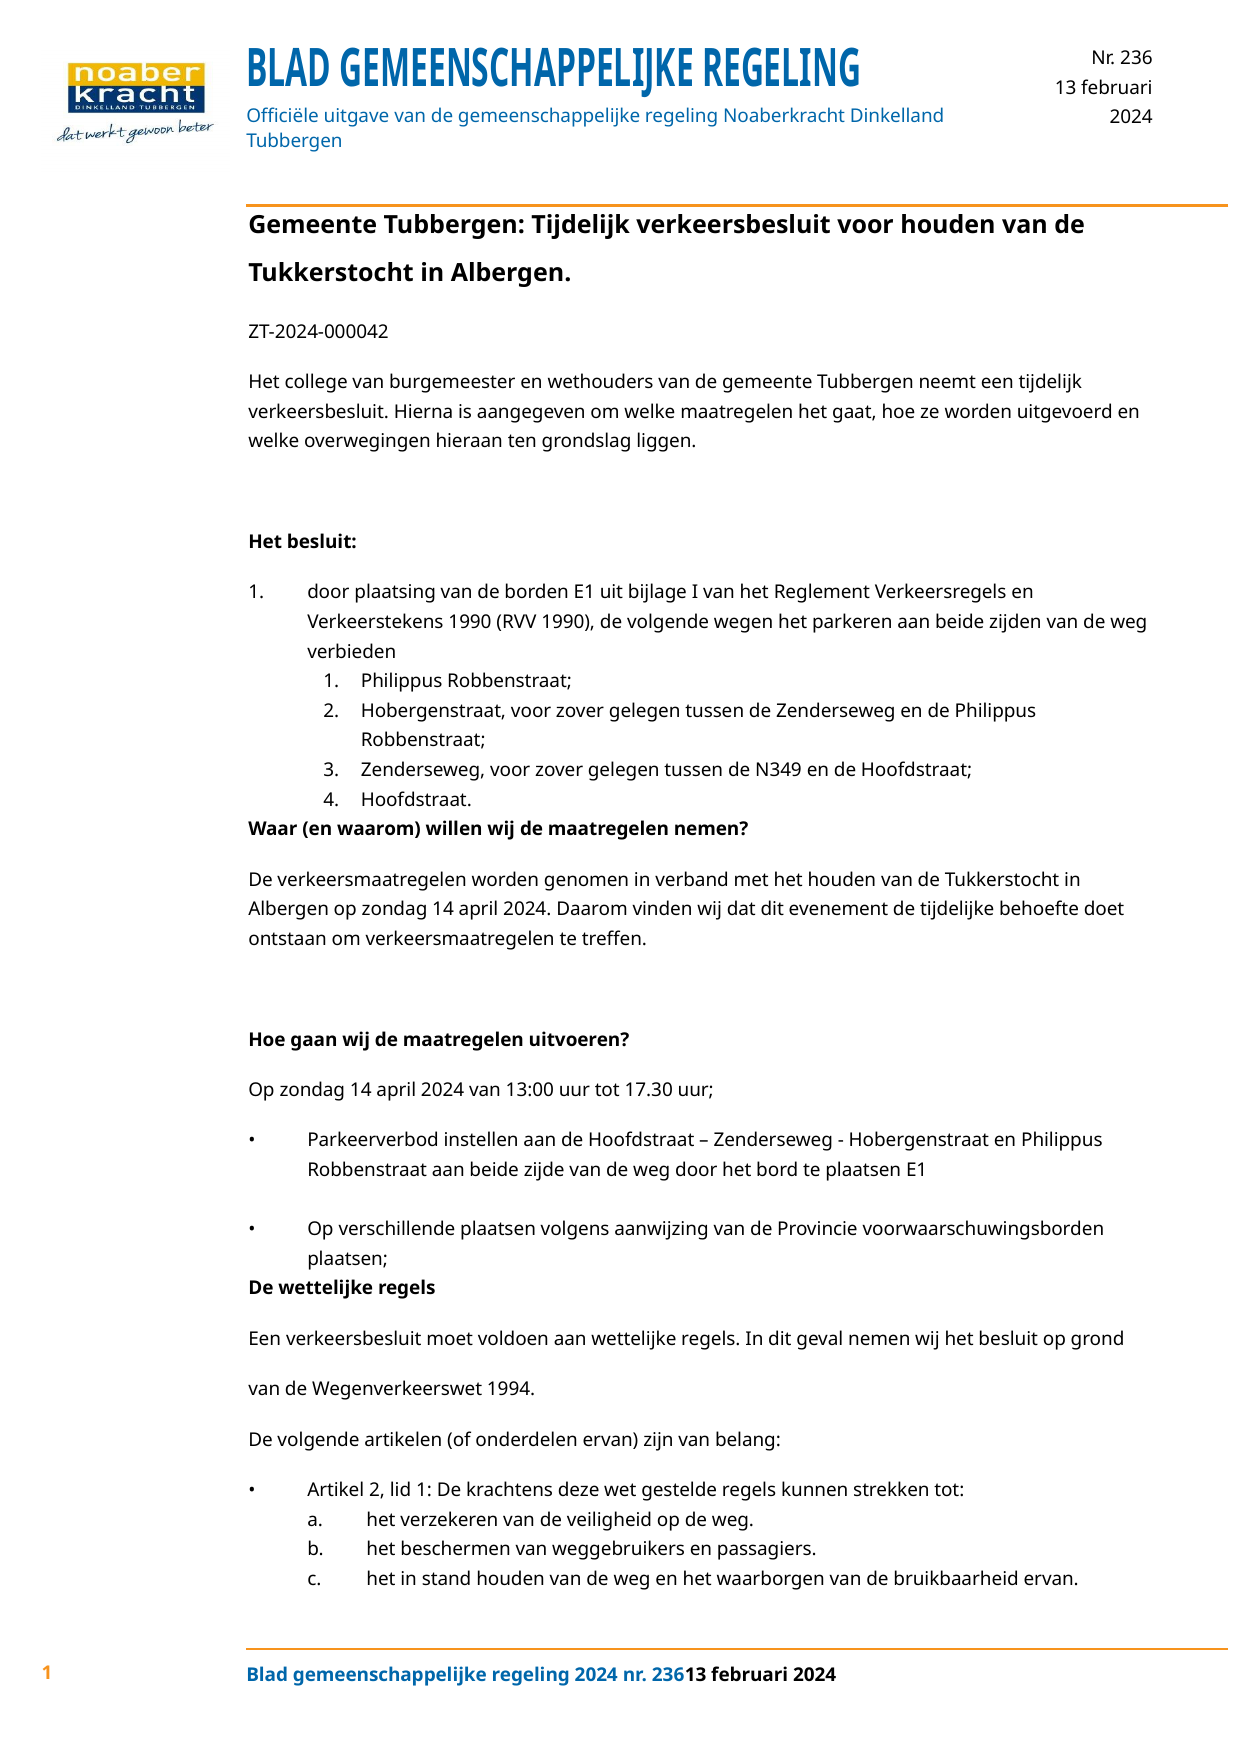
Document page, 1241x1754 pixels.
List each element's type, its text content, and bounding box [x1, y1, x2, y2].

text Een verkeersbesluit moet voldoen aan wettelijke regels. In dit geval nemen wij het besluit op grond [248, 1325, 1152, 1351]
text De wettelijke regels [248, 1274, 1152, 1300]
list Op verschillende plaatsen volgens aanwijzing van de Provincie voorwaarschuwingsborden plaatsen; [248, 1215, 1152, 1271]
list het beschermen van weggebruikers en passagiers. [307, 1535, 1152, 1561]
list Zenderseweg, voor zover gelegen tussen de N349 en de Hoofdstraat; [323, 756, 1152, 782]
text Gemeente Tubbergen: Tijdelijk verkeersbesluit voor houden van de Tukkerstocht in Albergen. [248, 207, 1152, 288]
text De volgende artikelen (of onderdelen ervan) zijn van belang: [248, 1426, 1152, 1452]
list Hoofdstraat. [323, 786, 1152, 812]
list Parkeerverbod instellen aan de Hoofdstraat – Zenderseweg - Hobergenstraat en Philippus Robbenstraat aan beide zijde van de weg door het bord te plaatsen E1 [248, 1127, 1152, 1182]
picture [41, 47, 231, 172]
list het in stand houden van de weg en het waarborgen van de bruikbaarheid ervan. [307, 1565, 1152, 1591]
text ZT-2024-000042 [248, 318, 1152, 344]
list Philippus Robbenstraat; [323, 667, 1152, 693]
text Waar (en waarom) willen wij de maatregelen nemen? [248, 815, 1152, 841]
list Artikel 2, lid 1: De krachtens deze wet gestelde regels kunnen strekken tot: [248, 1476, 1152, 1502]
text De verkeersmaatregelen worden genomen in verband met het houden van de Tukkerstocht in Albergen op zondag 14 april 2024. Daarom vinden wij dat dit evenement de tijdelijke behoefte doet ontstaan om verkeersmaatregelen te treffen. [248, 866, 1152, 951]
text Op zondag 14 april 2024 van 13:00 uur tot 17.30 uur; [248, 1076, 1152, 1102]
text van de Wegenverkeerswet 1994. [248, 1375, 1152, 1401]
list het verzekeren van de veiligheid op de weg. [307, 1506, 1152, 1532]
text Hoe gaan wij de maatregelen uitvoeren? [248, 1026, 1152, 1052]
text Het college van burgemeester en wethouders van de gemeente Tubbergen neemt een tijdelijk verkeersbesluit. Hierna is aangegeven om welke maatregelen het gaat, hoe ze worden uitgevoerd en welke overwegingen hieraan ten grondslag liggen. [248, 368, 1152, 453]
text Het besluit: [248, 528, 1152, 554]
list door plaatsing van de borden E1 uit bijlage I van het Reglement Verkeersregels en Verkeerstekens 1990 (RVV 1990), de volgende wegen het parkeren aan beide zijden van de weg verbieden [248, 579, 1152, 664]
list Hobergenstraat, voor zover gelegen tussen de Zenderseweg en de Philippus Robbenstraat; [323, 697, 1152, 752]
